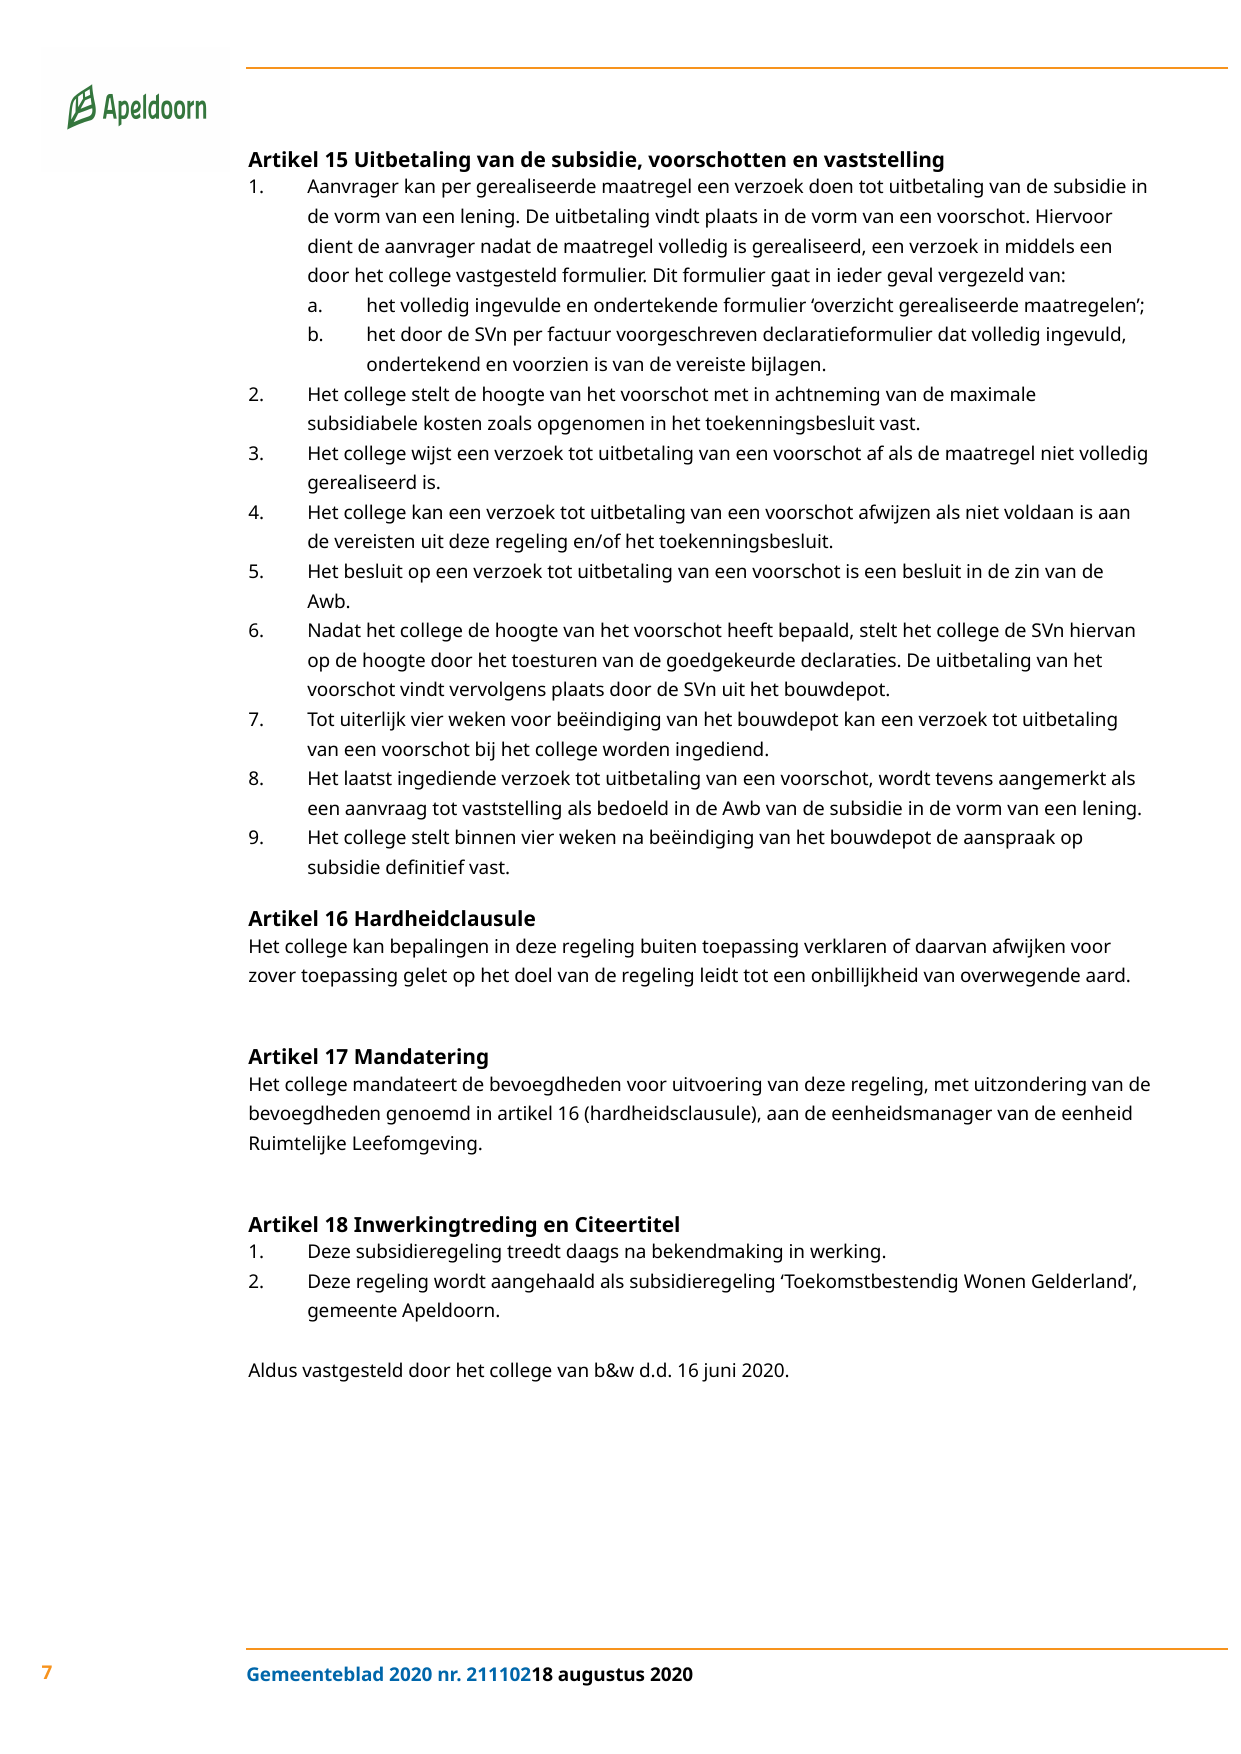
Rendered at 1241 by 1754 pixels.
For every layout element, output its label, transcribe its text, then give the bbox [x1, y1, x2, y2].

list het door de SVn per factuur voorgeschreven declaratieformulier dat volledig ingevuld, ondertekend en voorzien is van de vereiste bijlagen. [307, 322, 1152, 377]
list Het college kan een verzoek tot uitbetaling van een voorschot afwijzen als niet voldaan is aan de vereisten uit deze regeling en/of het toekenningsbesluit. [248, 499, 1152, 554]
list Tot uiterlijk vier weken voor beëindiging van het bouwdepot kan een verzoek tot uitbetaling van een voorschot bij het college worden ingediend. [248, 706, 1152, 761]
text Artikel 16 Hardheidclausule [248, 904, 1152, 933]
list Het college stelt binnen vier weken na beëindiging van het bouwdepot de aanspraak op subsidie definitief vast. [248, 824, 1152, 880]
text Artikel 15 Uitbetaling van de subsidie, voorschotten en vaststelling [248, 145, 1152, 174]
text Artikel 17 Mandatering [248, 1042, 1152, 1071]
list Nadat het college de hoogte van het voorschot heeft bepaald, stelt het college de SVn hiervan op de hoogte door het toesturen van de goedgekeurde declaraties. De uitbetaling van het voorschot vindt vervolgens plaats door de SVn uit het bouwdepot. [248, 617, 1152, 702]
list het volledig ingevulde en ondertekende formulier ‘overzicht gerealiseerde maatregelen’; [307, 292, 1152, 318]
list Het laatst ingediende verzoek tot uitbetaling van een voorschot, wordt tevens aangemerkt als een aanvraag tot vaststelling als bedoeld in de Awb van de subsidie in de vorm van een lening. [248, 765, 1152, 821]
text Artikel 18 Inwerkingtreding en Citeertitel [248, 1210, 1152, 1238]
list Het college wijst een verzoek tot uitbetaling van een voorschot af als de maatregel niet volledig gerealiseerd is. [248, 440, 1152, 495]
list Het college stelt de hoogte van het voorschot met in achtneming van de maximale subsidiabele kosten zoals opgenomen in het toekenningsbesluit vast. [248, 381, 1152, 436]
text Het college kan bepalingen in deze regeling buiten toepassing verklaren of daarvan afwijken voor zover toepassing gelet op het doel van de regeling leidt tot een onbillijkheid van overwegende aard. [248, 933, 1152, 988]
list Het besluit op een verzoek tot uitbetaling van een voorschot is een besluit in de zin van de Awb. [248, 558, 1152, 613]
list Deze subsidieregeling treedt daags na bekendmaking in werking. [248, 1238, 1152, 1264]
text Het college mandateert de bevoegdheden voor uitvoering van deze regeling, met uitzondering van de bevoegdheden genoemd in artikel 16 (hardheidsclausule), aan de eenheidsmanager van de eenheid Ruimtelijke Leefomgeving. [248, 1071, 1152, 1156]
text Aldus vastgesteld door het college van b&w d.d. 16 juni 2020. [248, 1357, 1152, 1383]
list Deze regeling wordt aangehaald als subsidieregeling ‘Toekomstbestendig Wonen Gelderland’, gemeente Apeldoorn. [248, 1268, 1152, 1323]
picture [41, 47, 231, 172]
list Aanvrager kan per gerealiseerde maatregel een verzoek doen tot uitbetaling van de subsidie in de vorm van een lening. De uitbetaling vindt plaats in de vorm van een voorschot. Hiervoor dient de aanvrager nadat de maatregel volledig is gerealiseerd, een verzoek in middels een door het college vastgesteld formulier. Dit formulier gaat in ieder geval vergezeld van: [248, 174, 1152, 288]
